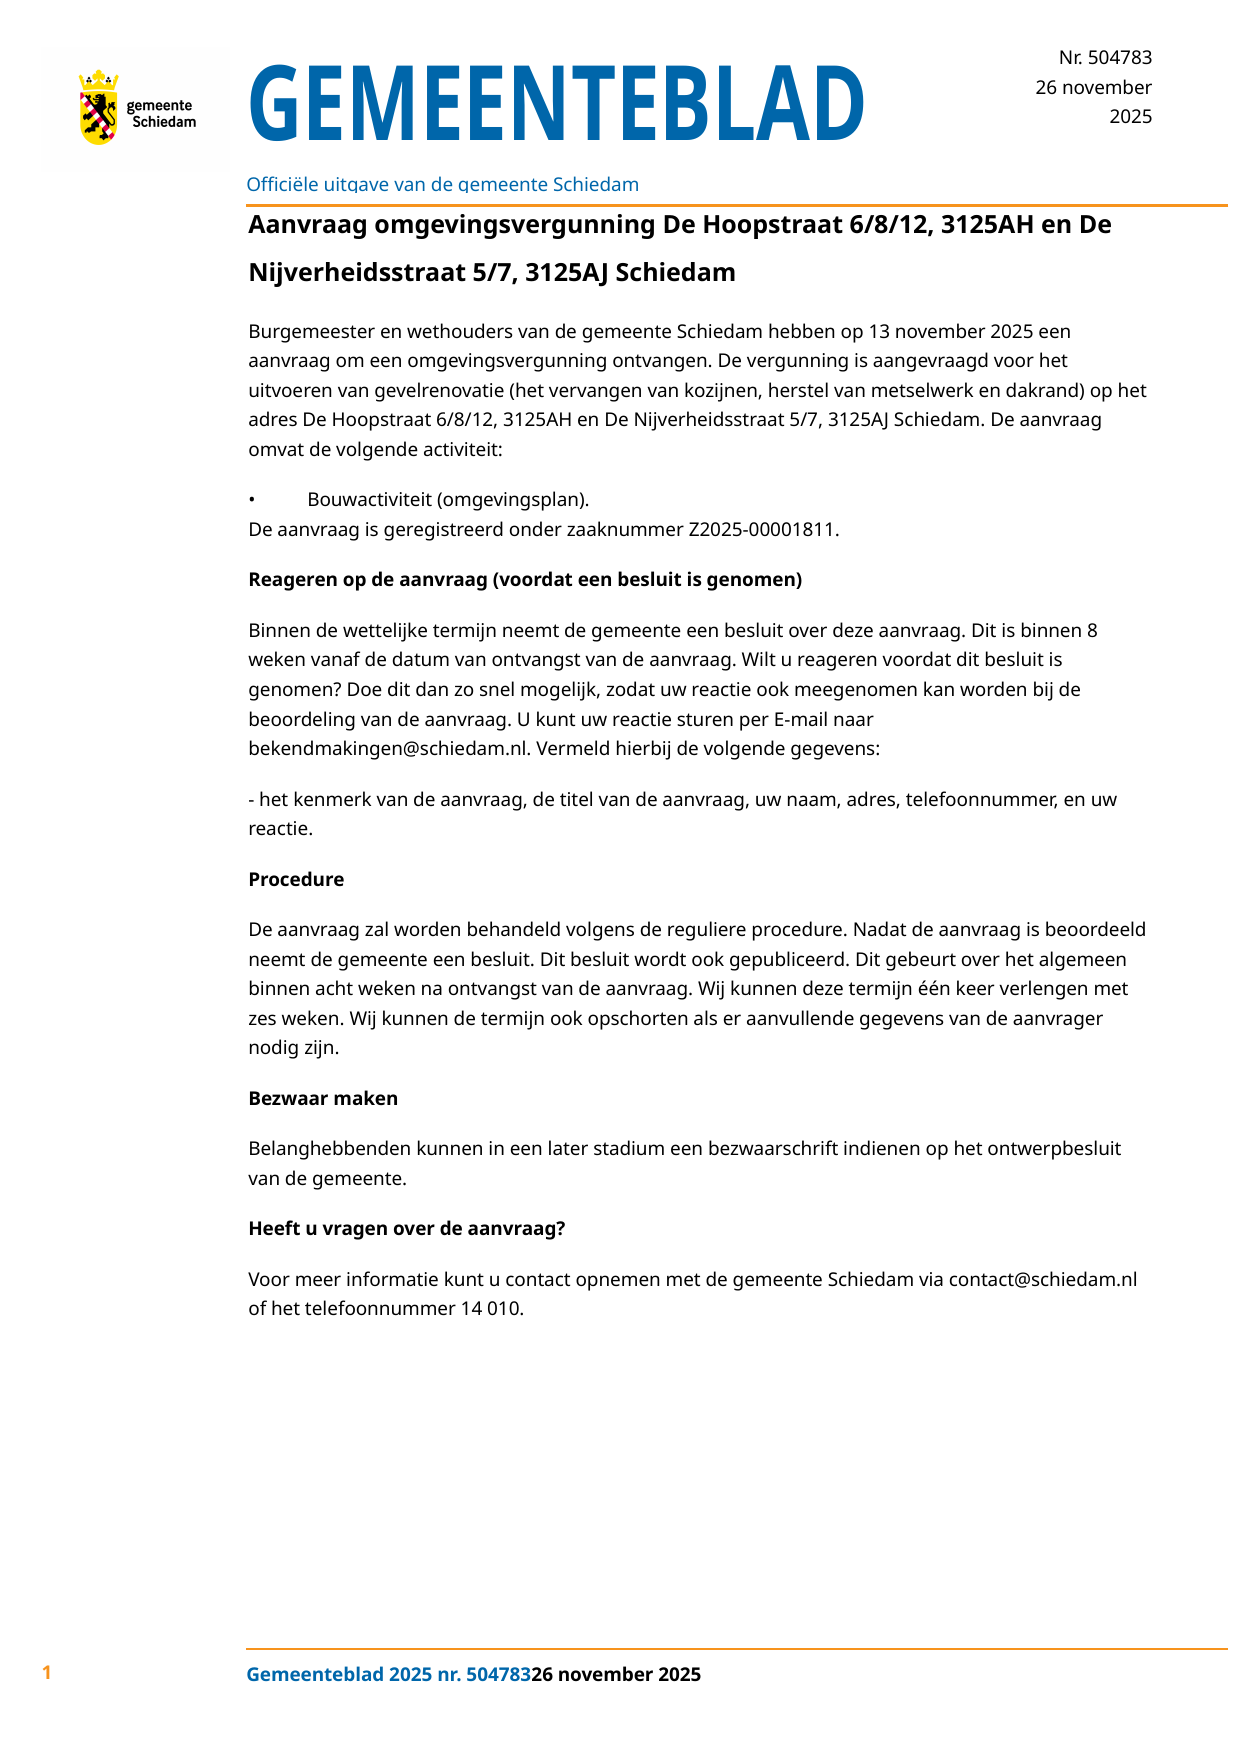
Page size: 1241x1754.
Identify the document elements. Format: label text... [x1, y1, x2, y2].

text De aanvraag is geregistreerd onder zaaknummer Z2025-00001811. [248, 516, 1152, 542]
text Burgemeester en wethouders van de gemeente Schiedam hebben op 13 november 2025 een aanvraag om een omgevingsvergunning ontvangen. De vergunning is aangevraagd voor het uitvoeren van gevelrenovatie (het vervangen van kozijnen, herstel van metselwerk en dakrand) op het adres De Hoopstraat 6/8/12, 3125AH en De Nijverheidsstraat 5/7, 3125AJ Schiedam. De aanvraag omvat de volgende activiteit: [248, 318, 1152, 462]
picture [41, 47, 231, 172]
text Reageren op de aanvraag (voordat een besluit is genomen) [248, 567, 1152, 592]
text De aanvraag zal worden behandeld volgens de reguliere procedure. Nadat de aanvraag is beoordeeld neemt de gemeente een besluit. Dit besluit wordt ook gepubliceerd. Dit gebeurt over het algemeen binnen acht weken na ontvangst van de aanvraag. Wij kunnen deze termijn één keer verlengen met zes weken. Wij kunnen de termijn ook opschorten als er aanvullende gegevens van de aanvrager nodig zijn. [248, 916, 1152, 1060]
text Heeft u vragen over de aanvraag? [248, 1215, 1152, 1241]
list Bouwactiviteit (omgevingsplan). [248, 487, 1152, 512]
text Binnen de wettelijke termijn neemt de gemeente een besluit over deze aanvraag. Dit is binnen 8 weken vanaf de datum van ontvangst van de aanvraag. Wilt u reageren voordat dit besluit is genomen? Doe dit dan zo snel mogelijk, zodat uw reactie ook meegenomen kan worden bij de beoordeling van de aanvraag. U kunt uw reactie sturen per E-mail naar bekendmakingen@schiedam.nl. Vermeld hierbij de volgende gegevens: [248, 617, 1152, 761]
text Belanghebbenden kunnen in een later stadium een bezwaarschrift indienen op het ontwerpbesluit van de gemeente. [248, 1135, 1152, 1191]
text Bezwaar maken [248, 1085, 1152, 1111]
text Voor meer informatie kunt u contact opnemen met de gemeente Schiedam via contact@schiedam.nl of het telefoonnummer 14 010. [248, 1266, 1152, 1321]
text Procedure [248, 866, 1152, 892]
text - het kenmerk van de aanvraag, de titel van de aanvraag, uw naam, adres, telefoonnummer, en uw reactie. [248, 786, 1152, 841]
text Aanvraag omgevingsvergunning De Hoopstraat 6/8/12, 3125AH en De Nijverheidsstraat 5/7, 3125AJ Schiedam [248, 207, 1152, 288]
